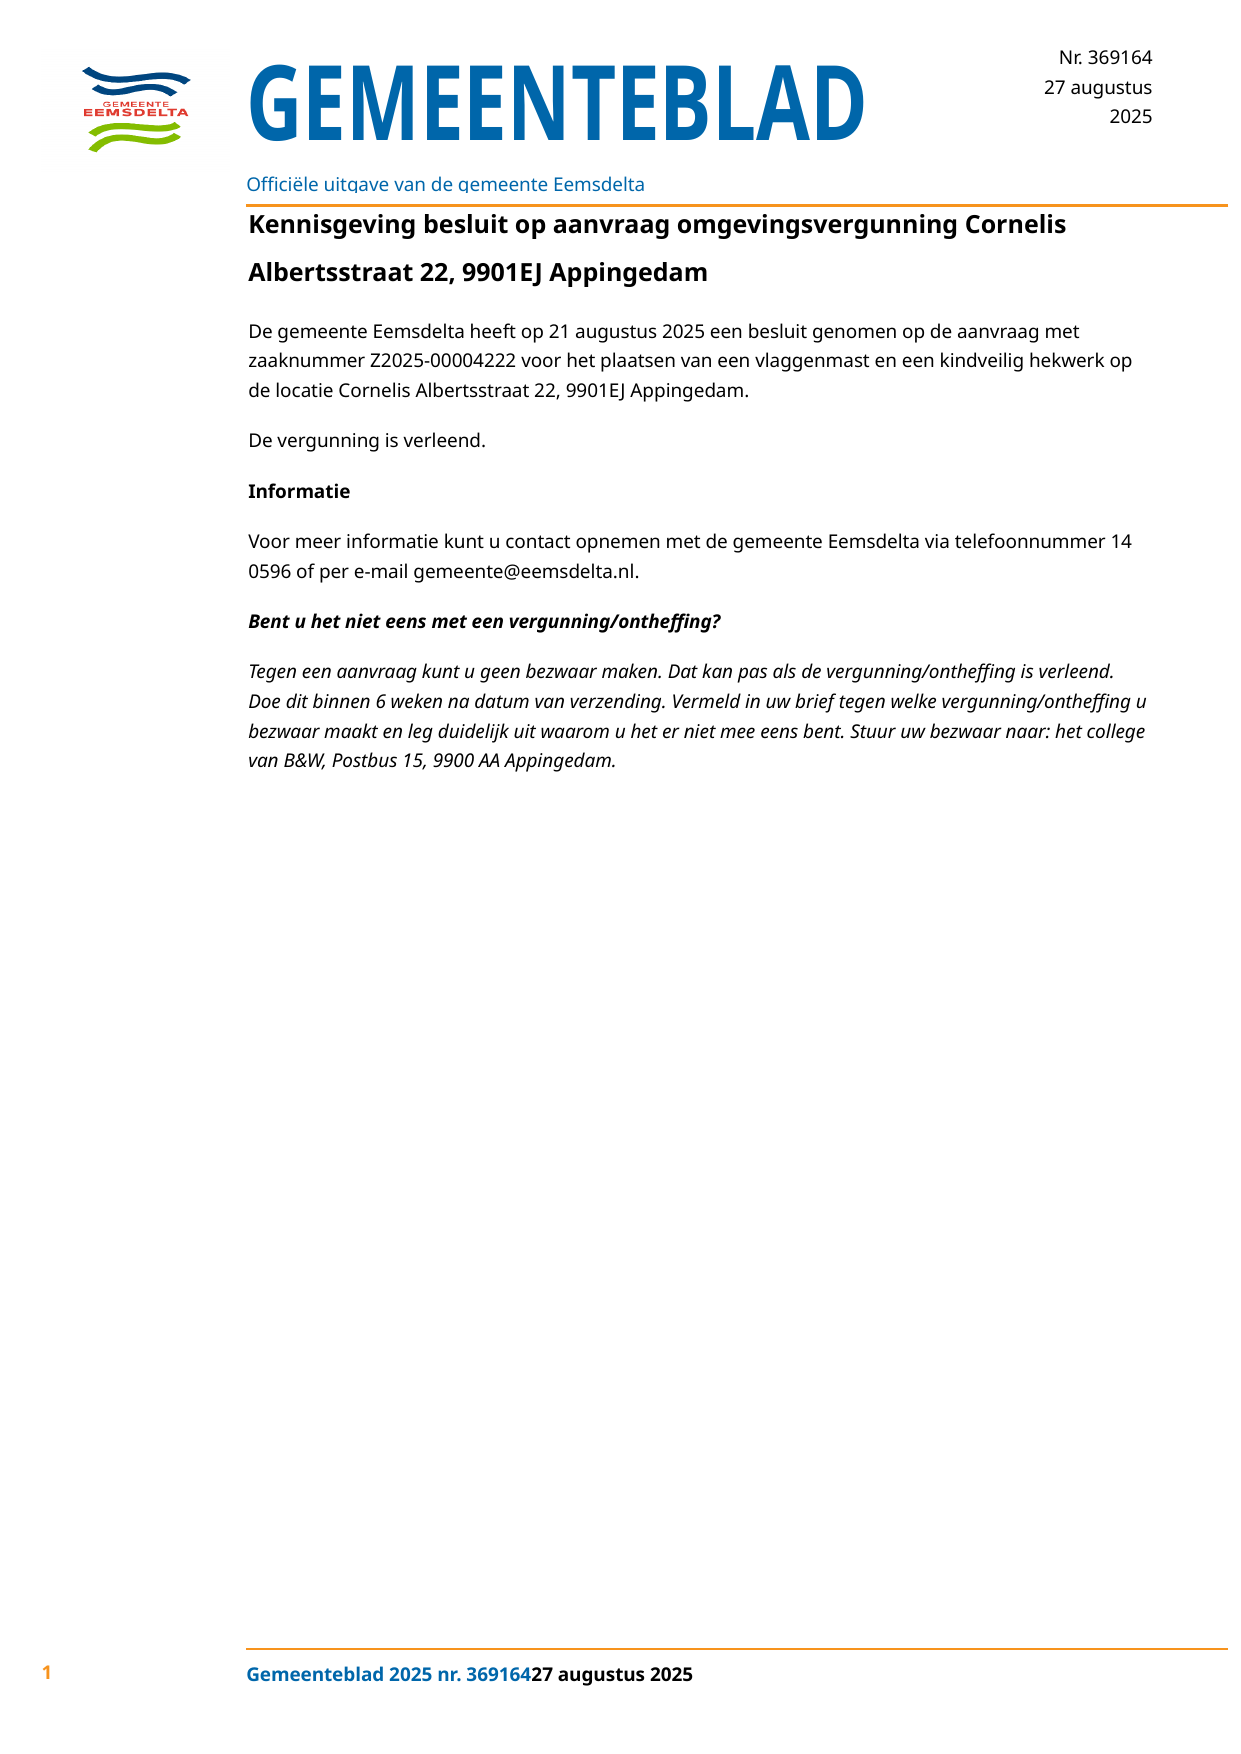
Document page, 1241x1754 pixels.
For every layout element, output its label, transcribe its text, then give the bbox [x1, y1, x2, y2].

text Kennisgeving besluit op aanvraag omgevingsvergunning Cornelis Albertsstraat 22, 9901EJ Appingedam [248, 207, 1152, 288]
text Bent u het niet eens met een vergunning/ontheffing? [248, 608, 1152, 634]
text Informatie [248, 478, 1152, 504]
text De vergunning is verleend. [248, 427, 1152, 453]
picture [41, 47, 231, 172]
text Voor meer informatie kunt u contact opnemen met de gemeente Eemsdelta via telefoonnummer 14 0596 of per e-mail gemeente@eemsdelta.nl. [248, 528, 1152, 584]
text Tegen een aanvraag kunt u geen bezwaar maken. Dat kan pas als de vergunning/ontheffing is verleend. Doe dit binnen 6 weken na datum van verzending. Vermeld in uw brief tegen welke vergunning/ontheffing u bezwaar maakt en leg duidelijk uit waarom u het er niet mee eens bent. Stuur uw bezwaar naar: het college van B&W, Postbus 15, 9900 AA Appingedam. [248, 659, 1152, 773]
text De gemeente Eemsdelta heeft op 21 augustus 2025 een besluit genomen op de aanvraag met zaaknummer Z2025-00004222 voor het plaatsen van een vlaggenmast en een kindveilig hekwerk op de locatie Cornelis Albertsstraat 22, 9901EJ Appingedam. [248, 318, 1152, 403]
